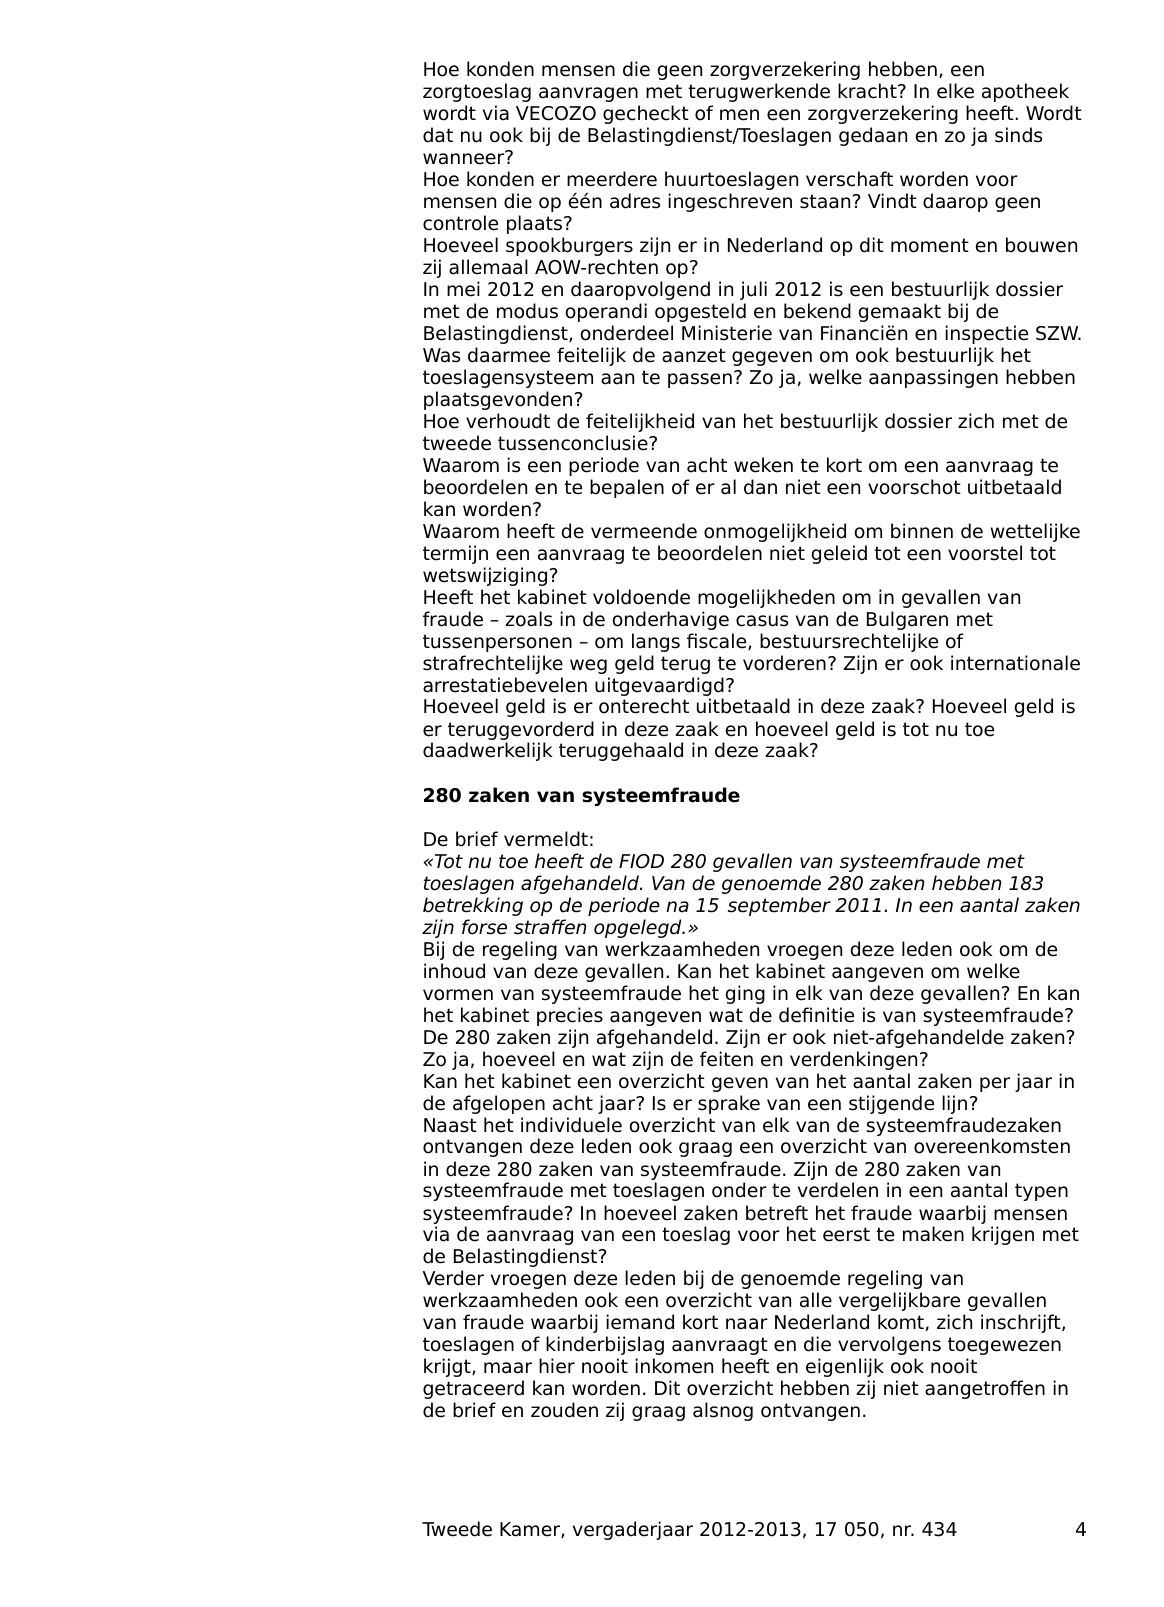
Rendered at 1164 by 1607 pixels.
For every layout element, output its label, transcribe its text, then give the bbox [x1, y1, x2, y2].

subtitle 280 zaken van systeemfraude [422, 784, 1087, 807]
text Hoeveel geld is er onterecht uitbetaald in deze zaak? Hoeveel geld is er teruggevorderd in deze zaak en hoeveel geld is tot nu toe daadwerkelijk teruggehaald in deze zaak? [422, 696, 1087, 762]
text Waarom is een periode van acht weken te kort om een aanvraag te beoordelen en te bepalen of er al dan niet een voorschot uitbetaald kan worden? [422, 455, 1087, 521]
text Hoeveel spookburgers zijn er in Nederland op dit moment en bouwen zij allemaal AOW-rechten op? [422, 235, 1087, 279]
text De brief vermeldt: [422, 829, 1087, 851]
text Hoe konden er meerdere huurtoeslagen verschaft worden voor mensen die op één adres ingeschreven staan? Vindt daarop geen controle plaats? [422, 169, 1087, 235]
text Hoe verhoudt de feitelijkheid van het bestuurlijk dossier zich met de tweede tussenconclusie? [422, 411, 1087, 455]
text De 280 zaken zijn afgehandeld. Zijn er ook niet-afgehandelde zaken? Zo ja, hoeveel en wat zijn de feiten en verdenkingen? [422, 1027, 1087, 1071]
text Naast het individuele overzicht van elk van de systeemfraudezaken ontvangen deze leden ook graag een overzicht van overeenkomsten in deze 280 zaken van systeemfraude. Zijn de 280 zaken van systeemfraude met toeslagen onder te verdelen in een aantal typen systeemfraude? In hoeveel zaken betreft het fraude waarbij mensen via de aanvraag van een toeslag voor het eerst te maken krijgen met de Belastingdienst? [422, 1114, 1087, 1268]
text «Tot nu toe heeft de FIOD 280 gevallen van systeemfraude met toeslagen afgehandeld. Van de genoemde 280 zaken hebben 183 betrekking op de periode na 15 september 2011. In een aantal zaken zijn forse straffen opgelegd.» [422, 851, 1087, 939]
text Kan het kabinet een overzicht geven van het aantal zaken per jaar in de afgelopen acht jaar? Is er sprake van een stijgende lijn? [422, 1071, 1087, 1114]
text Bij de regeling van werkzaamheden vroegen deze leden ook om de inhoud van deze gevallen. Kan het kabinet aangeven om welke vormen van systeemfraude het ging in elk van deze gevallen? En kan het kabinet precies aangeven wat de definitie is van systeemfraude? [422, 939, 1087, 1027]
text In mei 2012 en daaropvolgend in juli 2012 is een bestuurlijk dossier met de modus operandi opgesteld en bekend gemaakt bij de Belastingdienst, onderdeel Ministerie van Financiën en inspectie SZW. Was daarmee feitelijk de aanzet gegeven om ook bestuurlijk het toeslagensysteem aan te passen? Zo ja, welke aanpassingen hebben plaatsgevonden? [422, 279, 1087, 411]
text Waarom heeft de vermeende onmogelijkheid om binnen de wettelijke termijn een aanvraag te beoordelen niet geleid tot een voorstel tot wetswijziging? [422, 521, 1087, 587]
text Heeft het kabinet voldoende mogelijkheden om in gevallen van fraude – zoals in de onderhavige casus van de Bulgaren met tussenpersonen – om langs fiscale, bestuursrechtelijke of strafrechtelijke weg geld terug te vorderen? Zijn er ook internationale arrestatiebevelen uitgevaardigd? [422, 587, 1087, 696]
text Verder vroegen deze leden bij de genoemde regeling van werkzaamheden ook een overzicht van alle vergelijkbare gevallen van fraude waarbij iemand kort naar Nederland komt, zich inschrijft, toeslagen of kinderbijslag aanvraagt en die vervolgens toegewezen krijgt, maar hier nooit inkomen heeft en eigenlijk ook nooit getraceerd kan worden. Dit overzicht hebben zij niet aangetroffen in de brief en zouden zij graag alsnog ontvangen. [422, 1268, 1087, 1422]
text Hoe konden mensen die geen zorgverzekering hebben, een zorgtoeslag aanvragen met terugwerkende kracht? In elke apotheek wordt via VECOZO gecheckt of men een zorgverzekering heeft. Wordt dat nu ook bij de Belastingdienst/Toeslagen gedaan en zo ja sinds wanneer? [422, 59, 1087, 169]
